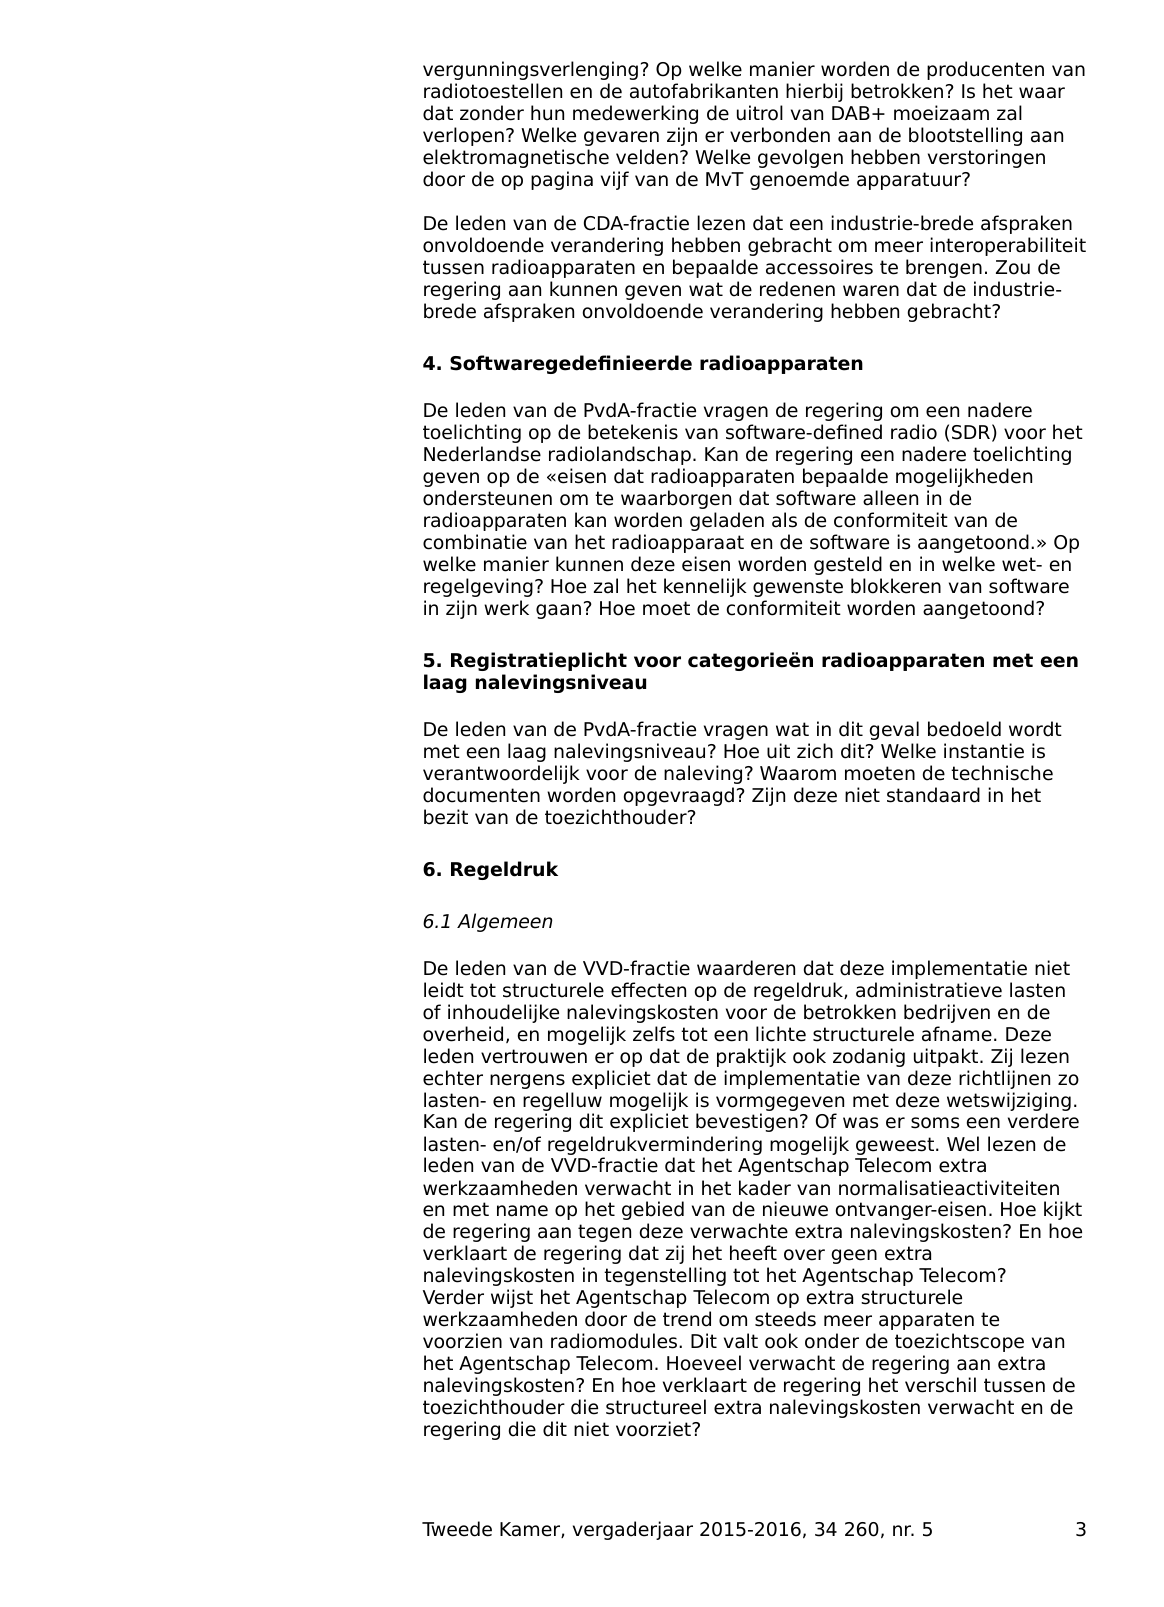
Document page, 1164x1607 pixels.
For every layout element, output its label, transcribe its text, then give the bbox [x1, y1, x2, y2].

text vergunningsverlenging? Op welke manier worden de producenten van radiotoestellen en de autofabrikanten hierbij betrokken? Is het waar dat zonder hun medewerking de uitrol van DAB+ moeizaam zal verlopen? Welke gevaren zijn er verbonden aan de blootstelling aan elektromagnetische velden? Welke gevolgen hebben verstoringen door de op pagina vijf van de MvT genoemde apparatuur? [422, 59, 1087, 191]
subtitle 6. Regeldruk [422, 859, 1087, 881]
text De leden van de PvdA-fractie vragen de regering om een nadere toelichting op de betekenis van software-defined radio (SDR) voor het Nederlandse radiolandschap. Kan de regering een nadere toelichting geven op de «eisen dat radioapparaten bepaalde mogelijkheden ondersteunen om te waarborgen dat software alleen in de radioapparaten kan worden geladen als de conformiteit van de combinatie van het radioapparaat en de software is aangetoond.» Op welke manier kunnen deze eisen worden gesteld en in welke wet- en regelgeving? Hoe zal het kennelijk gewenste blokkeren van software in zijn werk gaan? Hoe moet de conformiteit worden aangetoond? [422, 400, 1087, 620]
text De leden van de CDA-fractie lezen dat een industrie-brede afspraken onvoldoende verandering hebben gebracht om meer interoperabiliteit tussen radioapparaten en bepaalde accessoires te brengen. Zou de regering aan kunnen geven wat de redenen waren dat de industrie-brede afspraken onvoldoende verandering hebben gebracht? [422, 213, 1087, 323]
text Verder wijst het Agentschap Telecom op extra structurele werkzaamheden door de trend om steeds meer apparaten te voorzien van radiomodules. Dit valt ook onder de toezichtscope van het Agentschap Telecom. Hoeveel verwacht de regering aan extra nalevingskosten? En hoe verklaart de regering het verschil tussen de toezichthouder die structureel extra nalevingskosten verwacht en de regering die dit niet voorziet? [422, 1287, 1087, 1441]
text De leden van de VVD-fractie waarderen dat deze implementatie niet leidt tot structurele effecten op de regeldruk, administratieve lasten of inhoudelijke nalevingskosten voor de betrokken bedrijven en de overheid, en mogelijk zelfs tot een lichte structurele afname. Deze leden vertrouwen er op dat de praktijk ook zodanig uitpakt. Zij lezen echter nergens expliciet dat de implementatie van deze richtlijnen zo lasten- en regelluw mogelijk is vormgegeven met deze wetswijziging. Kan de regering dit expliciet bevestigen? Of was er soms een verdere lasten- en/of regeldrukvermindering mogelijk geweest. Wel lezen de leden van de VVD-fractie dat het Agentschap Telecom extra werkzaamheden verwacht in het kader van normalisatieactiviteiten en met name op het gebied van de nieuwe ontvanger-eisen. Hoe kijkt de regering aan tegen deze verwachte extra nalevingskosten? En hoe verklaart de regering dat zij het heeft over geen extra nalevingskosten in tegenstelling tot het Agentschap Telecom? [422, 958, 1087, 1287]
subtitle 4. Softwaregedefinieerde radioapparaten [422, 353, 1087, 375]
subtitle 6.1 Algemeen [422, 911, 1087, 933]
text De leden van de PvdA-fractie vragen wat in dit geval bedoeld wordt met een laag nalevingsniveau? Hoe uit zich dit? Welke instantie is verantwoordelijk voor de naleving? Waarom moeten de technische documenten worden opgevraagd? Zijn deze niet standaard in het bezit van de toezichthouder? [422, 719, 1087, 829]
subtitle 5. Registratieplicht voor categorieën radioapparaten met een laag nalevingsniveau [422, 650, 1087, 694]
